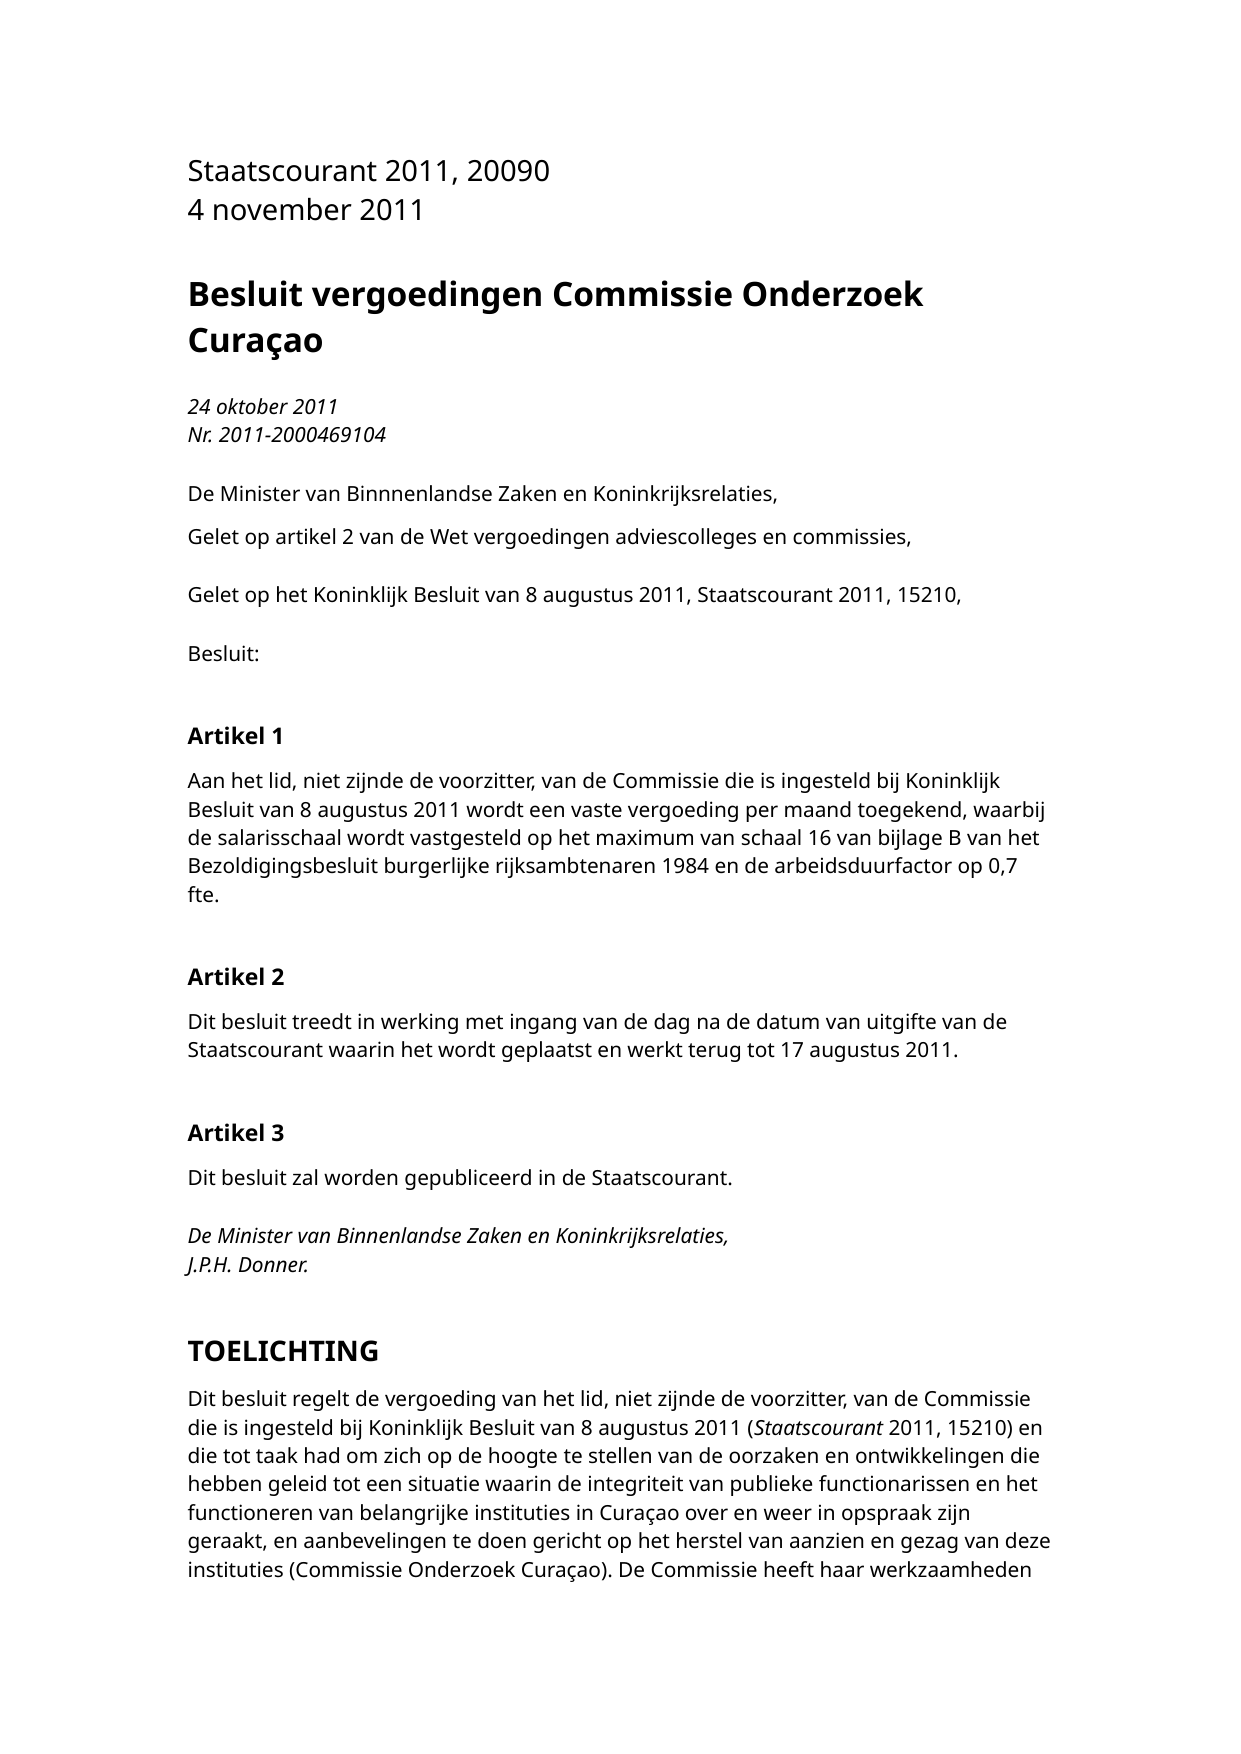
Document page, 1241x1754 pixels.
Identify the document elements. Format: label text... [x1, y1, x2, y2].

text Gelet op artikel 2 van de Wet vergoedingen adviescolleges en commissies, [187, 522, 1053, 551]
text J.P.H. Donner. [187, 1250, 1053, 1278]
text Staatscourant 2011, 20090 [187, 150, 1053, 190]
text Dit besluit regelt de vergoeding van het lid, niet zijnde de voorzitter, van de Commissie die is ingesteld bij Koninklijk Besluit van 8 augustus 2011 (Staatscourant 2011, 15210) en die tot taak had om zich op de hoogte te stellen van de oorzaken en ontwikkelingen die hebben geleid tot een situatie waarin de integriteit van publieke functionarissen en het functioneren van belangrijke instituties in Curaçao over en weer in opspraak zijn geraakt, en aanbevelingen te doen gericht op het herstel van aanzien en gezag van deze instituties (Commissie Onderzoek Curaçao). De Commissie heeft haar werkzaamheden [187, 1384, 1053, 1583]
text 24 oktober 2011 [187, 392, 1053, 420]
text De Minister van Binnenlandse Zaken en Koninkrijksrelaties, [187, 1221, 1053, 1250]
subtitle Artikel 2 [187, 961, 1053, 992]
subtitle TOELICHTING [187, 1331, 1053, 1369]
subtitle Artikel 1 [187, 720, 1053, 751]
text Aan het lid, niet zijnde de voorzitter, van de Commissie die is ingesteld bij Koninklijk Besluit van 8 augustus 2011 wordt een vaste vergoeding per maand toegekend, waarbij de salarisschaal wordt vastgesteld op het maximum van schaal 16 van bijlage B van het Bezoldigingsbesluit burgerlijke rijksambtenaren 1984 en de arbeidsduurfactor op 0,7 fte. [187, 766, 1053, 908]
subtitle Besluit vergoedingen Commissie Onderzoek Curaçao [187, 271, 1053, 362]
text De Minister van Binnnenlandse Zaken en Koninkrijksrelaties, [187, 479, 1053, 507]
subtitle Artikel 3 [187, 1117, 1053, 1148]
text 4 november 2011 [187, 190, 1053, 229]
text Besluit: [187, 639, 1053, 667]
text Gelet op het Koninklijk Besluit van 8 augustus 2011, Staatscourant 2011, 15210, [187, 581, 1053, 609]
text Dit besluit zal worden gepubliceerd in de Staatscourant. [187, 1163, 1053, 1191]
text Nr. 2011-2000469104 [187, 420, 1053, 449]
text Dit besluit treedt in werking met ingang van de dag na de datum van uitgifte van de Staatscourant waarin het wordt geplaatst en werkt terug tot 17 augustus 2011. [187, 1007, 1053, 1064]
